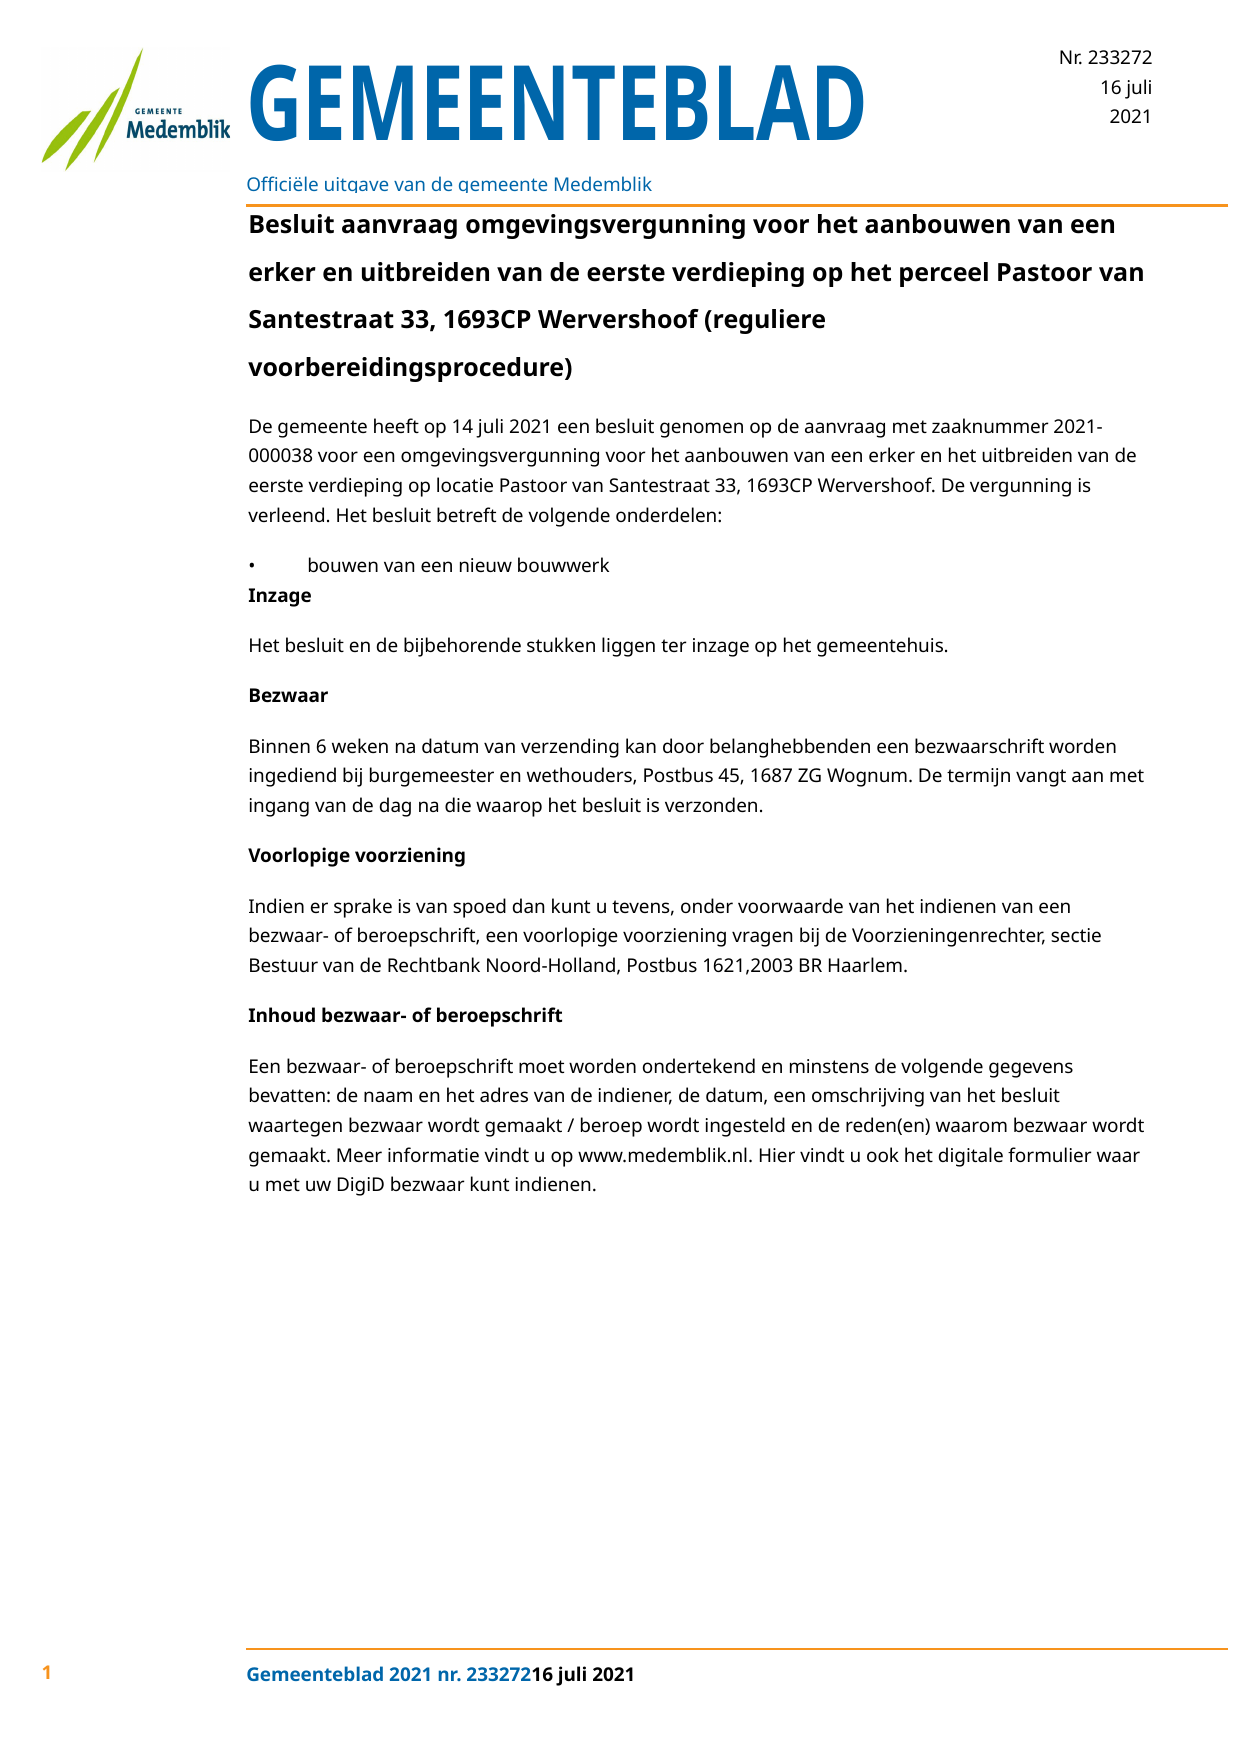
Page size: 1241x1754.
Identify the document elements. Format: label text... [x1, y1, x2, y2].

text Besluit aanvraag omgevingsvergunning voor het aanbouwen van een erker en uitbreiden van de eerste verdieping op het perceel Pastoor van Santestraat 33, 1693CP Wervershoof (reguliere voorbereidingsprocedure) [248, 207, 1152, 384]
text Voorlopige voorziening [248, 843, 1152, 868]
text Inzage [248, 582, 1152, 608]
text Het besluit en de bijbehorende stukken liggen ter inzage op het gemeentehuis. [248, 632, 1152, 658]
text De gemeente heeft op 14 juli 2021 een besluit genomen op de aanvraag met zaaknummer 2021-000038 voor een omgevingsvergunning voor het aanbouwen van een erker en het uitbreiden van de eerste verdieping op locatie Pastoor van Santestraat 33, 1693CP Wervershoof. De vergunning is verleend. Het besluit betreft de volgende onderdelen: [248, 413, 1152, 528]
text Bezwaar [248, 683, 1152, 708]
text Indien er sprake is van spoed dan kunt u tevens, onder voorwaarde van het indienen van een bezwaar- of beroepschrift, een voorlopige voorziening vragen bij de Voorzieningenrechter, sectie Bestuur van de Rechtbank Noord-Holland, Postbus 1621,2003 BR Haarlem. [248, 893, 1152, 978]
text Binnen 6 weken na datum van verzending kan door belanghebbenden een bezwaarschrift worden ingediend bij burgemeester en wethouders, Postbus 45, 1687 ZG Wognum. De termijn vangt aan met ingang van de dag na die waarop het besluit is verzonden. [248, 733, 1152, 818]
picture [41, 47, 231, 172]
text Een bezwaar- of beroepschrift moet worden ondertekend en minstens de volgende gegevens bevatten: de naam en het adres van de indiener, de datum, een omschrijving van het besluit waartegen bezwaar wordt gemaakt / beroep wordt ingesteld en de reden(en) waarom bezwaar wordt gemaakt. Meer informatie vindt u op www.medemblik.nl. Hier vindt u ook het digitale formulier waar u met uw DigiD bezwaar kunt indienen. [248, 1053, 1152, 1197]
text Inhoud bezwaar- of beroepschrift [248, 1003, 1152, 1028]
list bouwen van een nieuw bouwwerk [248, 552, 1152, 578]
